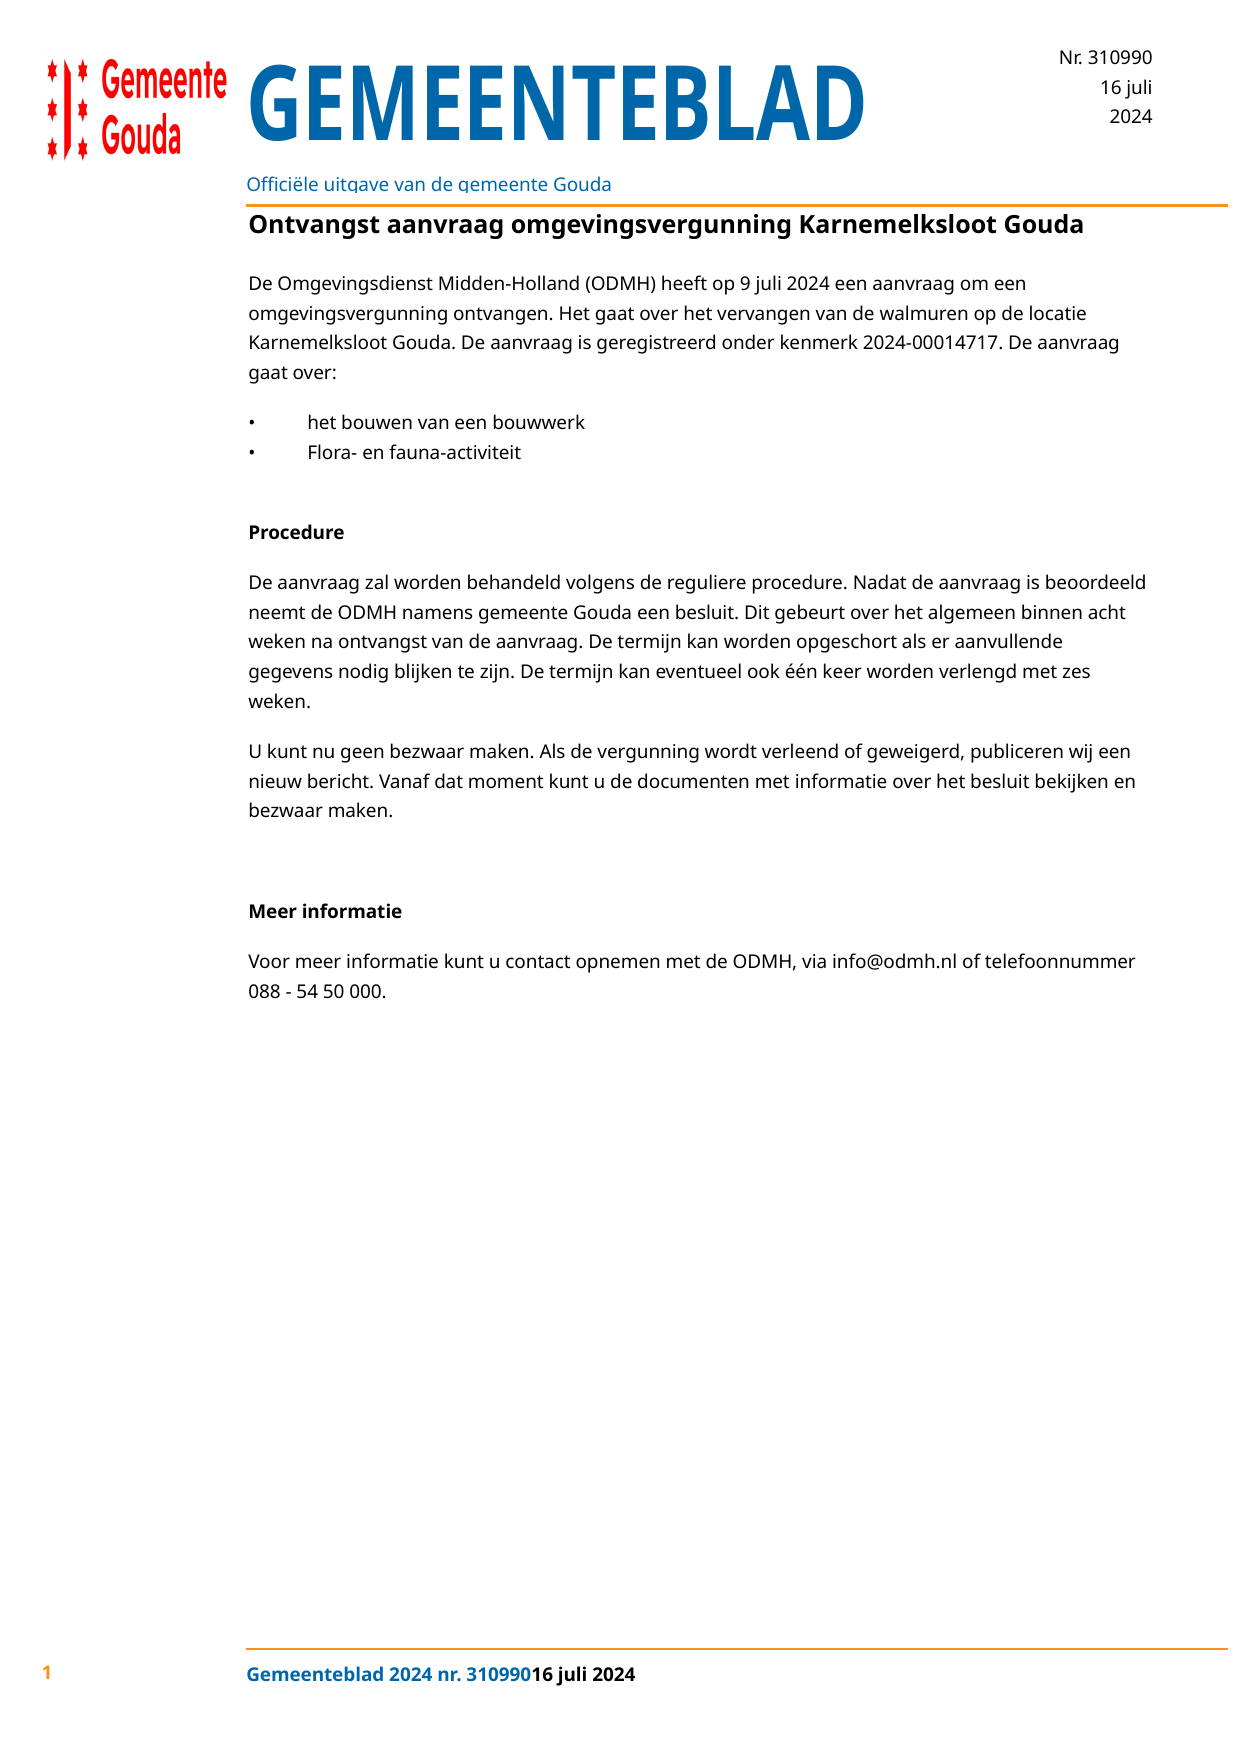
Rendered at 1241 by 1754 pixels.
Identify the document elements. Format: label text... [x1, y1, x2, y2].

text De Omgevingsdienst Midden-Holland (ODMH) heeft op 9 juli 2024 een aanvraag om een omgevingsvergunning ontvangen. Het gaat over het vervangen van de walmuren op de locatie Karnemelksloot Gouda. De aanvraag is geregistreerd onder kenmerk 2024-00014717. De aanvraag gaat over: [248, 270, 1152, 385]
text U kunt nu geen bezwaar maken. Als de vergunning wordt verleend of geweigerd, publiceren wij een nieuw bericht. Vanaf dat moment kunt u de documenten met informatie over het besluit bekijken en bezwaar maken. [248, 738, 1152, 823]
text Ontvangst aanvraag omgevingsvergunning Karnemelksloot Gouda [248, 207, 1152, 241]
text Procedure [248, 519, 1152, 545]
list het bouwen van een bouwwerk [248, 409, 1152, 435]
picture [41, 47, 231, 172]
text Meer informatie [248, 898, 1152, 924]
list Flora- en fauna-activiteit [248, 439, 1152, 465]
text Voor meer informatie kunt u contact opnemen met de ODMH, via info@odmh.nl of telefoonnummer 088 - 54 50 000. [248, 949, 1152, 1004]
text De aanvraag zal worden behandeld volgens de reguliere procedure. Nadat de aanvraag is beoordeeld neemt de ODMH namens gemeente Gouda een besluit. Dit gebeurt over het algemeen binnen acht weken na ontvangst van de aanvraag. De termijn kan worden opgeschort als er aanvullende gegevens nodig blijken te zijn. De termijn kan eventueel ook één keer worden verlengd met zes weken. [248, 569, 1152, 713]
